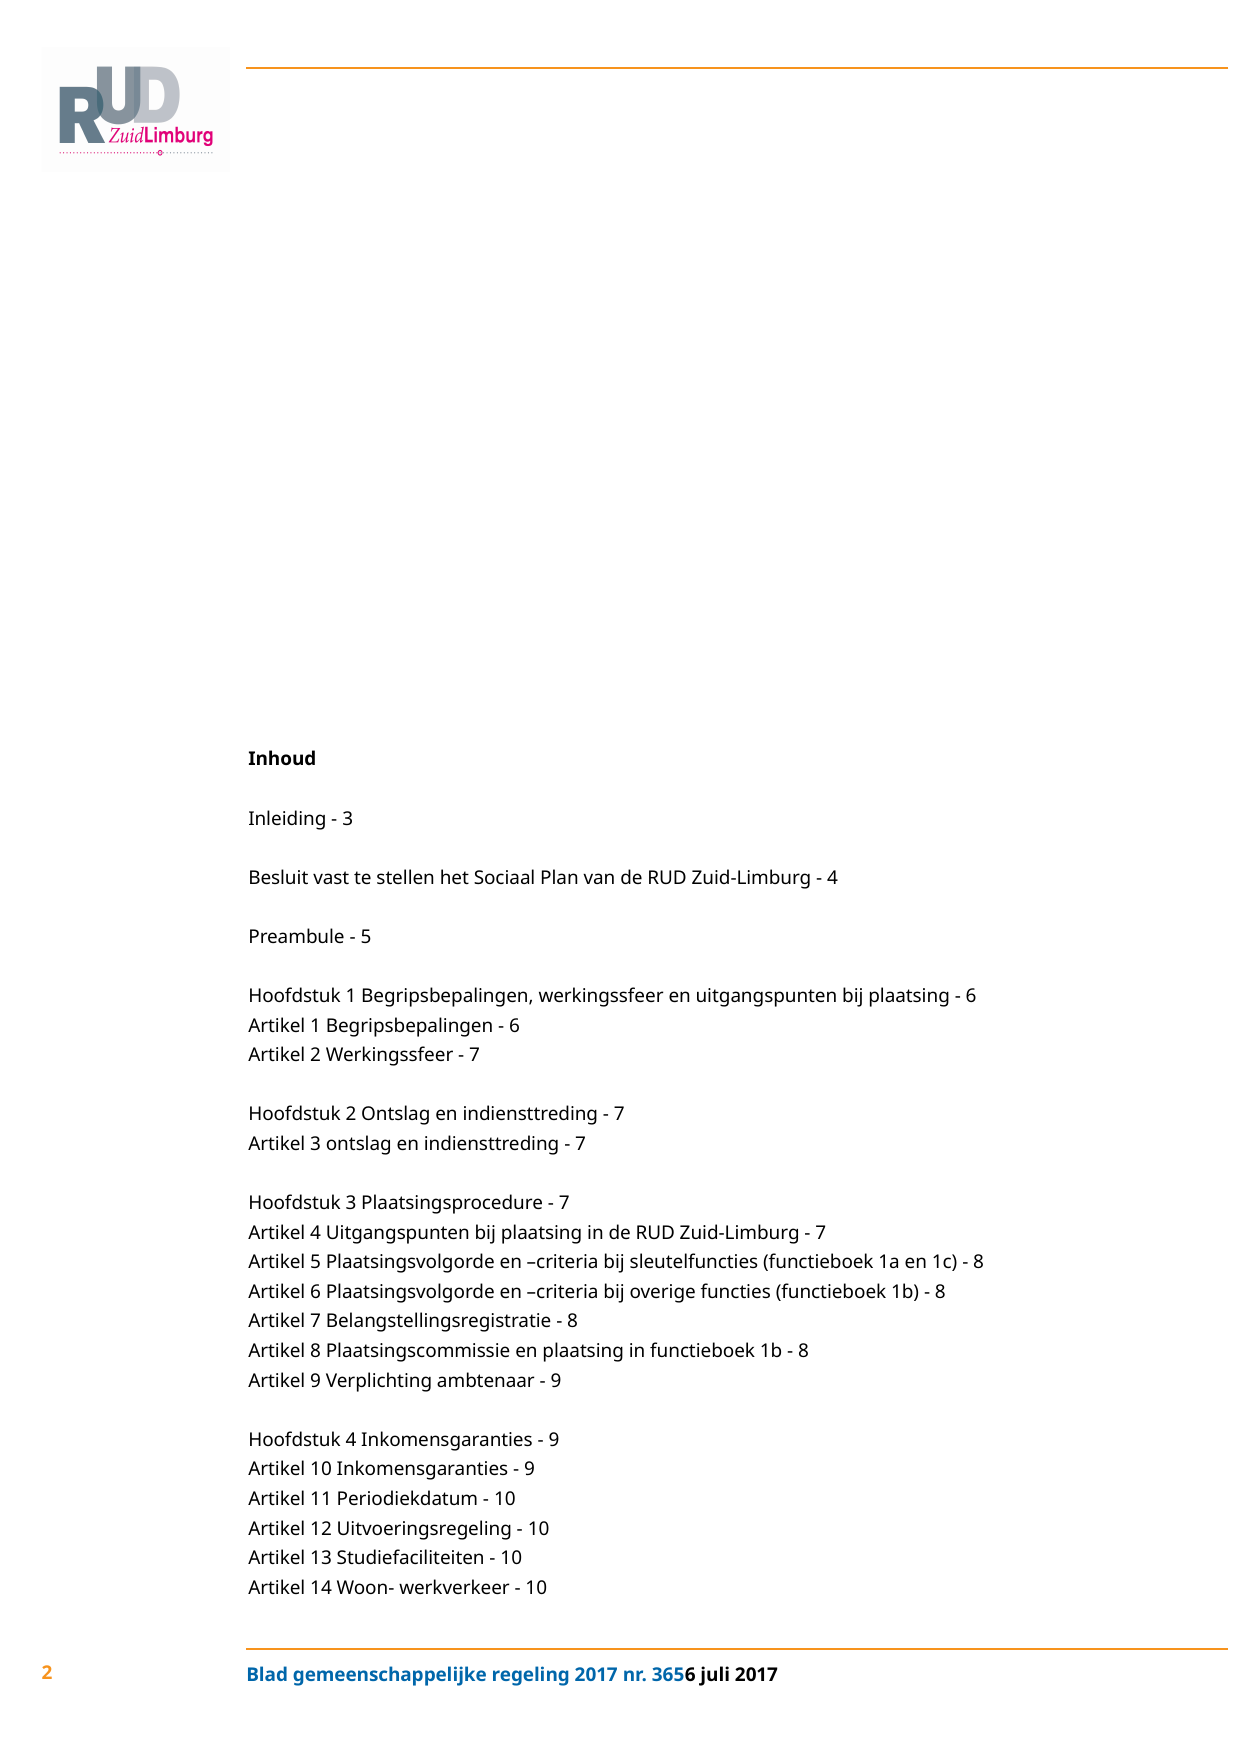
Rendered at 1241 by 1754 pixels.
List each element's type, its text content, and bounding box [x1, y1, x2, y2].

text Artikel 12 Uitvoeringsregeling - 10 [248, 1515, 1152, 1541]
text Hoofdstuk 2 Ontslag en indiensttreding - 7 [248, 1101, 1152, 1126]
text Artikel 2 Werkingssfeer - 7 [248, 1041, 1152, 1067]
text Besluit vast te stellen het Sociaal Plan van de RUD Zuid-Limburg - 4 [248, 864, 1152, 890]
text Inhoud [248, 746, 1152, 771]
text Artikel 13 Studiefaciliteiten - 10 [248, 1544, 1152, 1570]
text Hoofdstuk 1 Begripsbepalingen, werkingssfeer en uitgangspunten bij plaatsing - 6 [248, 982, 1152, 1008]
text Inleiding - 3 [248, 805, 1152, 831]
text Artikel 10 Inkomensgaranties - 9 [248, 1456, 1152, 1481]
text Artikel 7 Belangstellingsregistratie - 8 [248, 1308, 1152, 1333]
text Artikel 4 Uitgangspunten bij plaatsing in de RUD Zuid-Limburg - 7 [248, 1219, 1152, 1245]
text Hoofdstuk 4 Inkomensgaranties - 9 [248, 1426, 1152, 1452]
text Artikel 1 Begripsbepalingen - 6 [248, 1012, 1152, 1038]
text Artikel 11 Periodiekdatum - 10 [248, 1485, 1152, 1511]
text Hoofdstuk 3 Plaatsingsprocedure - 7 [248, 1189, 1152, 1215]
text Preambule - 5 [248, 923, 1152, 949]
text Artikel 6 Plaatsingsvolgorde en –criteria bij overige functies (functieboek 1b) - 8 [248, 1278, 1152, 1304]
text Artikel 3 ontslag en indiensttreding - 7 [248, 1130, 1152, 1156]
text Artikel 8 Plaatsingscommissie en plaatsing in functieboek 1b - 8 [248, 1337, 1152, 1363]
text Artikel 5 Plaatsingsvolgorde en –criteria bij sleutelfuncties (functieboek 1a en 1c) - 8 [248, 1248, 1152, 1274]
text Artikel 9 Verplichting ambtenaar - 9 [248, 1367, 1152, 1393]
picture [41, 47, 231, 172]
text Artikel 14 Woon- werkverkeer - 10 [248, 1574, 1152, 1600]
